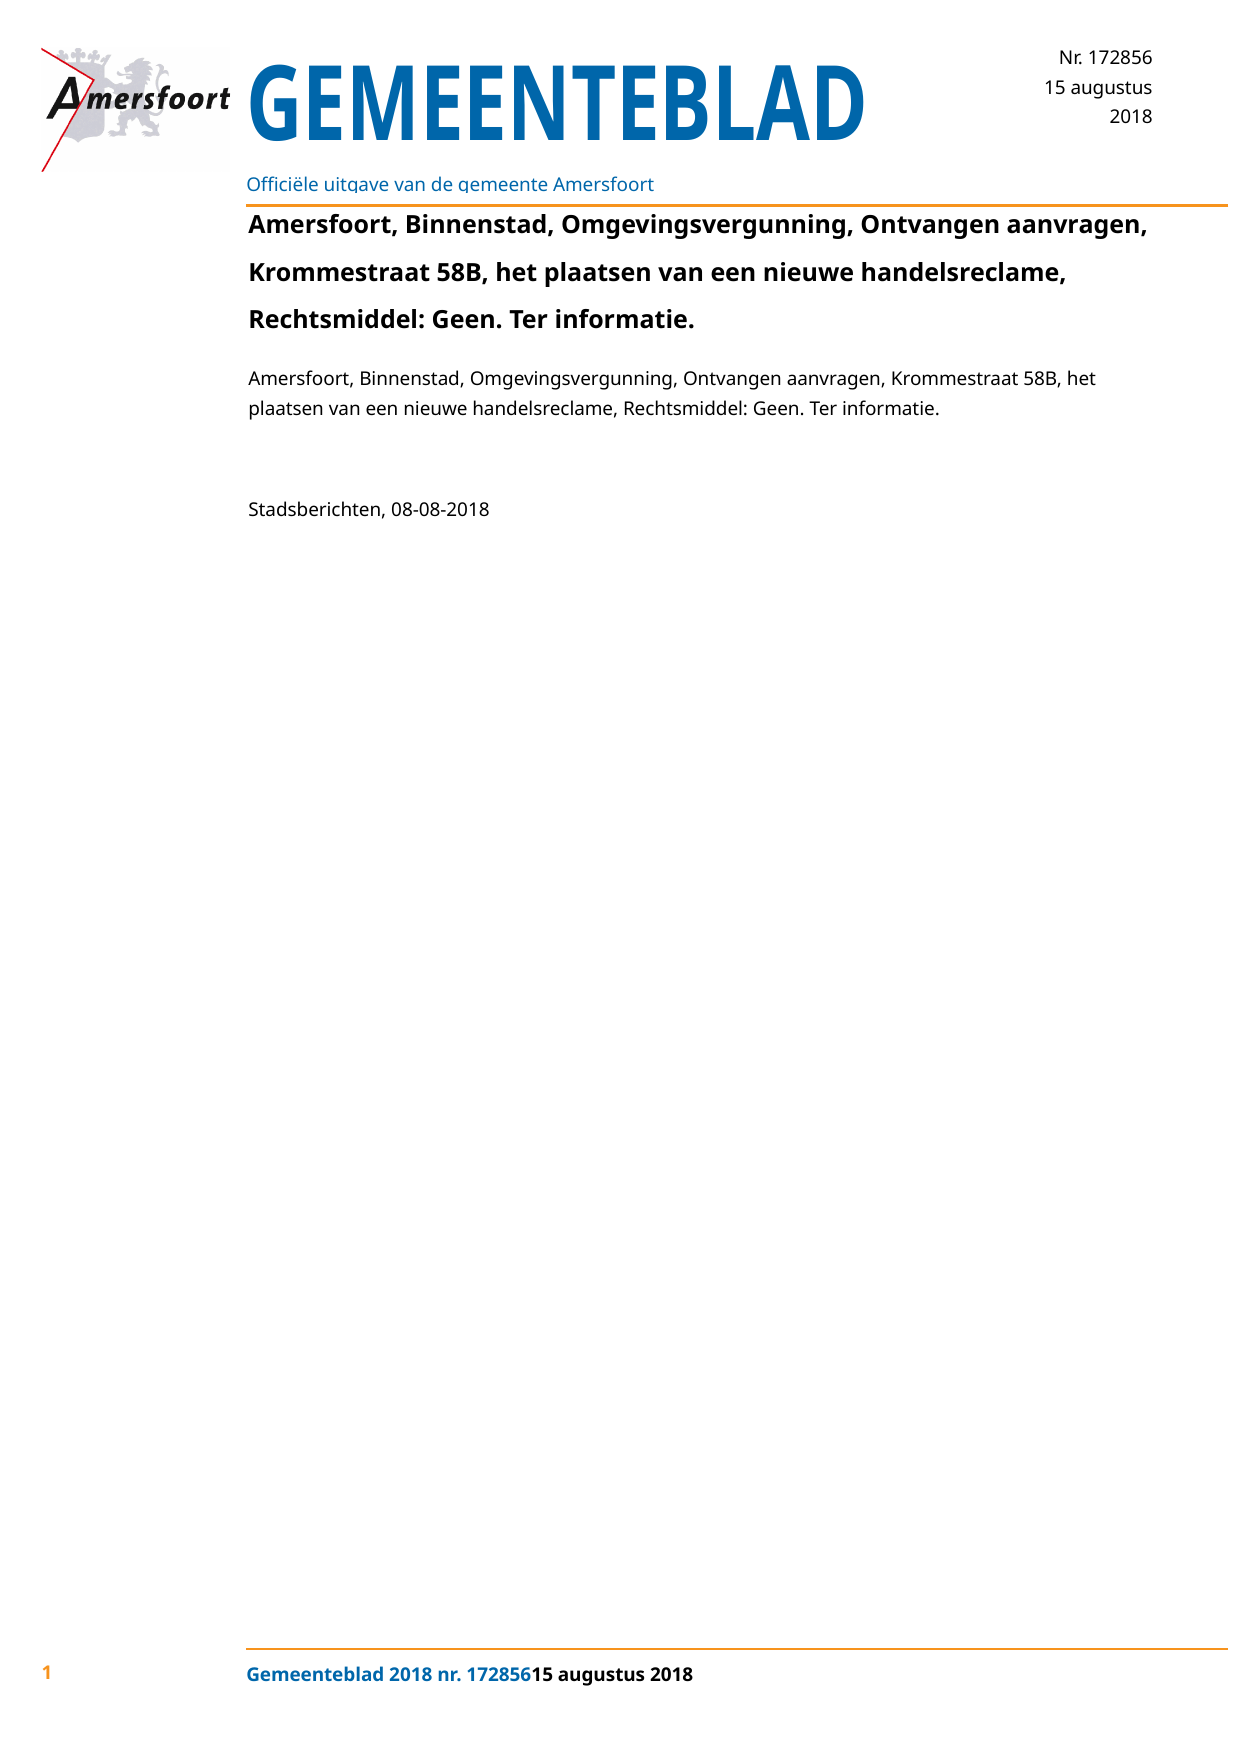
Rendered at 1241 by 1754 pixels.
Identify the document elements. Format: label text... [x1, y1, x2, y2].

text Stadsberichten, 08-08-2018 [248, 496, 1152, 522]
text Amersfoort, Binnenstad, Omgevingsvergunning, Ontvangen aanvragen, Krommestraat 58B, het plaatsen van een nieuwe handelsreclame, Rechtsmiddel: Geen. Ter informatie. [248, 207, 1152, 336]
text Amersfoort, Binnenstad, Omgevingsvergunning, Ontvangen aanvragen, Krommestraat 58B, het plaatsen van een nieuwe handelsreclame, Rechtsmiddel: Geen. Ter informatie. [248, 366, 1152, 421]
picture [41, 47, 231, 172]
